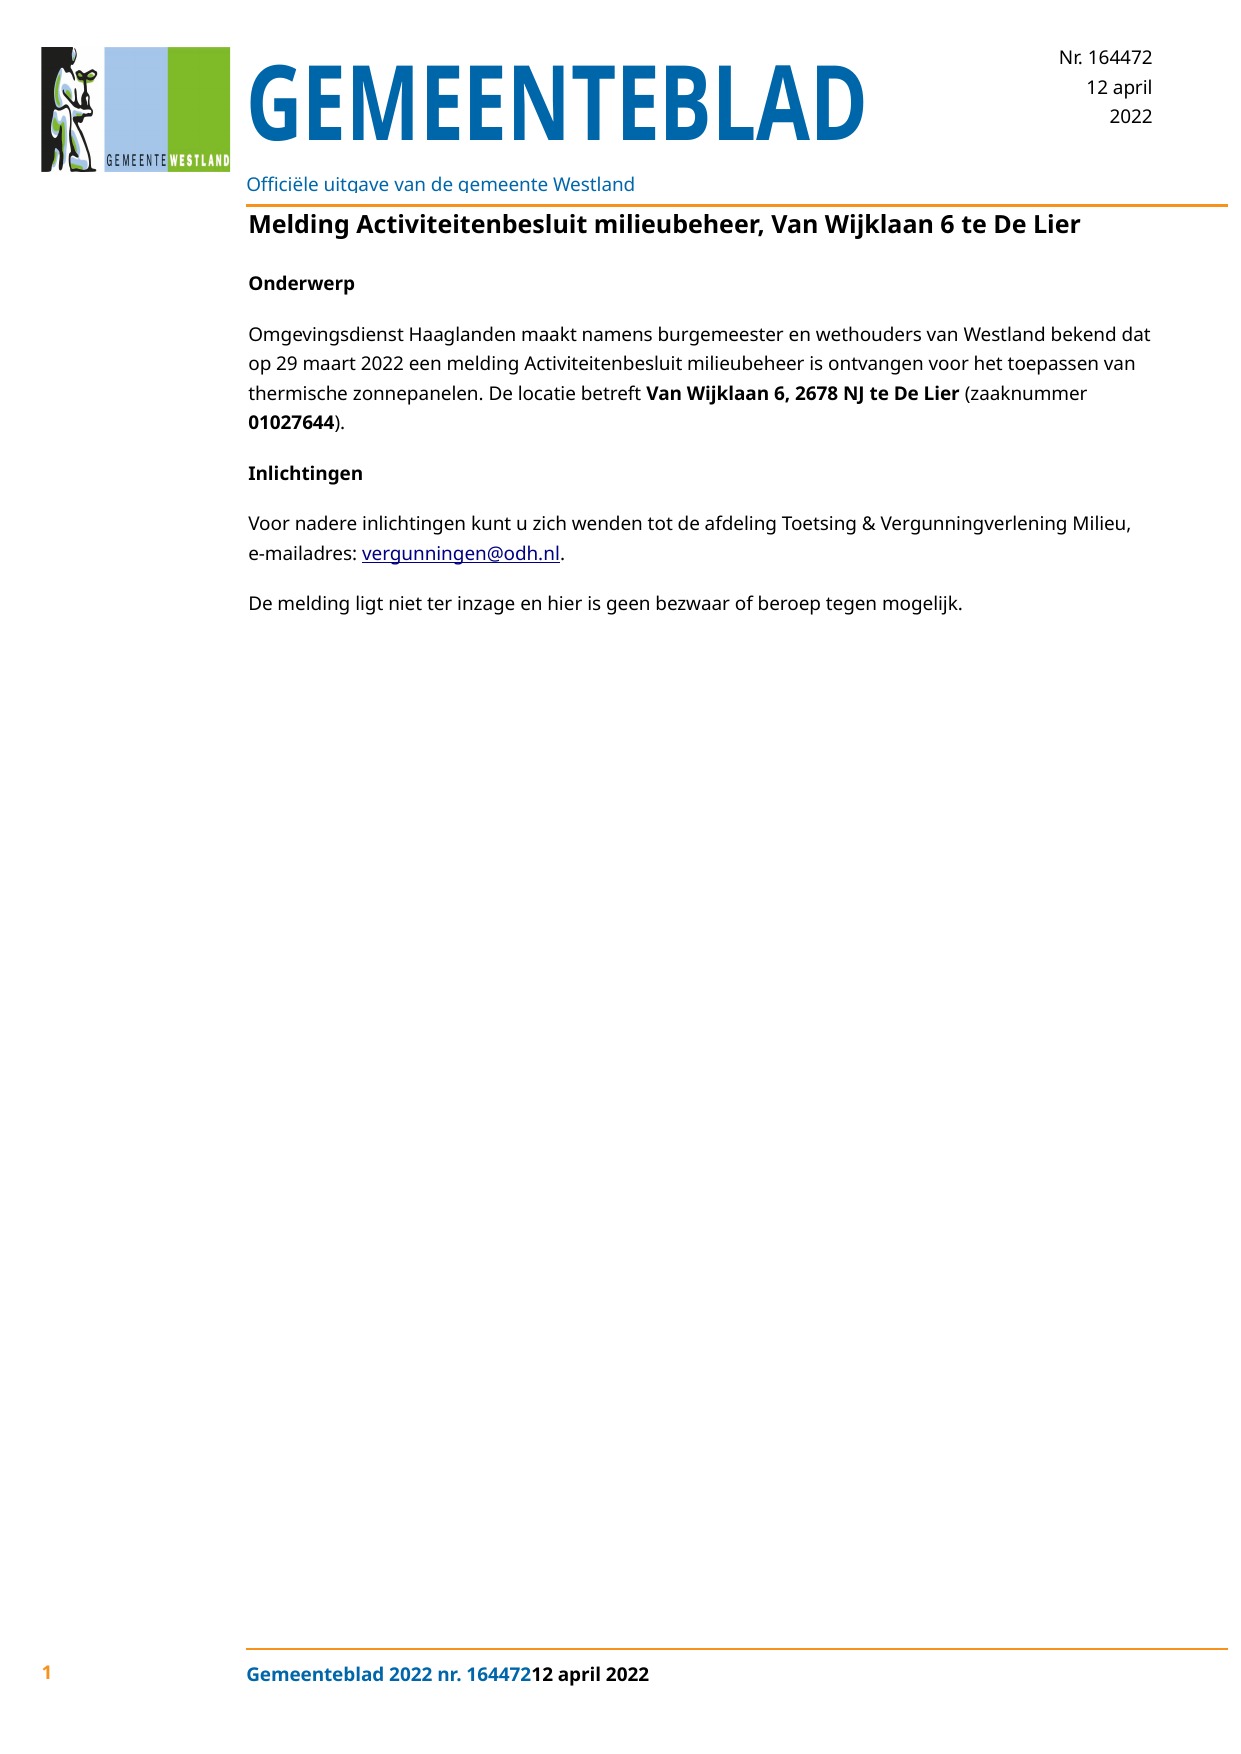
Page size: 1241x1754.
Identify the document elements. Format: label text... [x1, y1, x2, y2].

text Melding Activiteitenbesluit milieubeheer, Van Wijklaan 6 te De Lier [248, 207, 1152, 241]
text Onderwerp [248, 270, 1152, 296]
text De melding ligt niet ter inzage en hier is geen bezwaar of beroep tegen mogelijk. [248, 590, 1152, 616]
text Voor nadere inlichtingen kunt u zich wenden tot de afdeling Toetsing & Vergunningverlening Milieu, e-mailadres: vergunningen@odh.nl. [248, 510, 1152, 566]
picture [41, 47, 231, 172]
text Omgevingsdienst Haaglanden maakt namens burgemeester en wethouders van Westland bekend dat op 29 maart 2022 een melding Activiteitenbesluit milieubeheer is ontvangen voor het toepassen van thermische zonnepanelen. De locatie betreft Van Wijklaan 6, 2678 NJ te De Lier (zaaknummer 01027644). [248, 321, 1152, 435]
text Inlichtingen [248, 460, 1152, 486]
